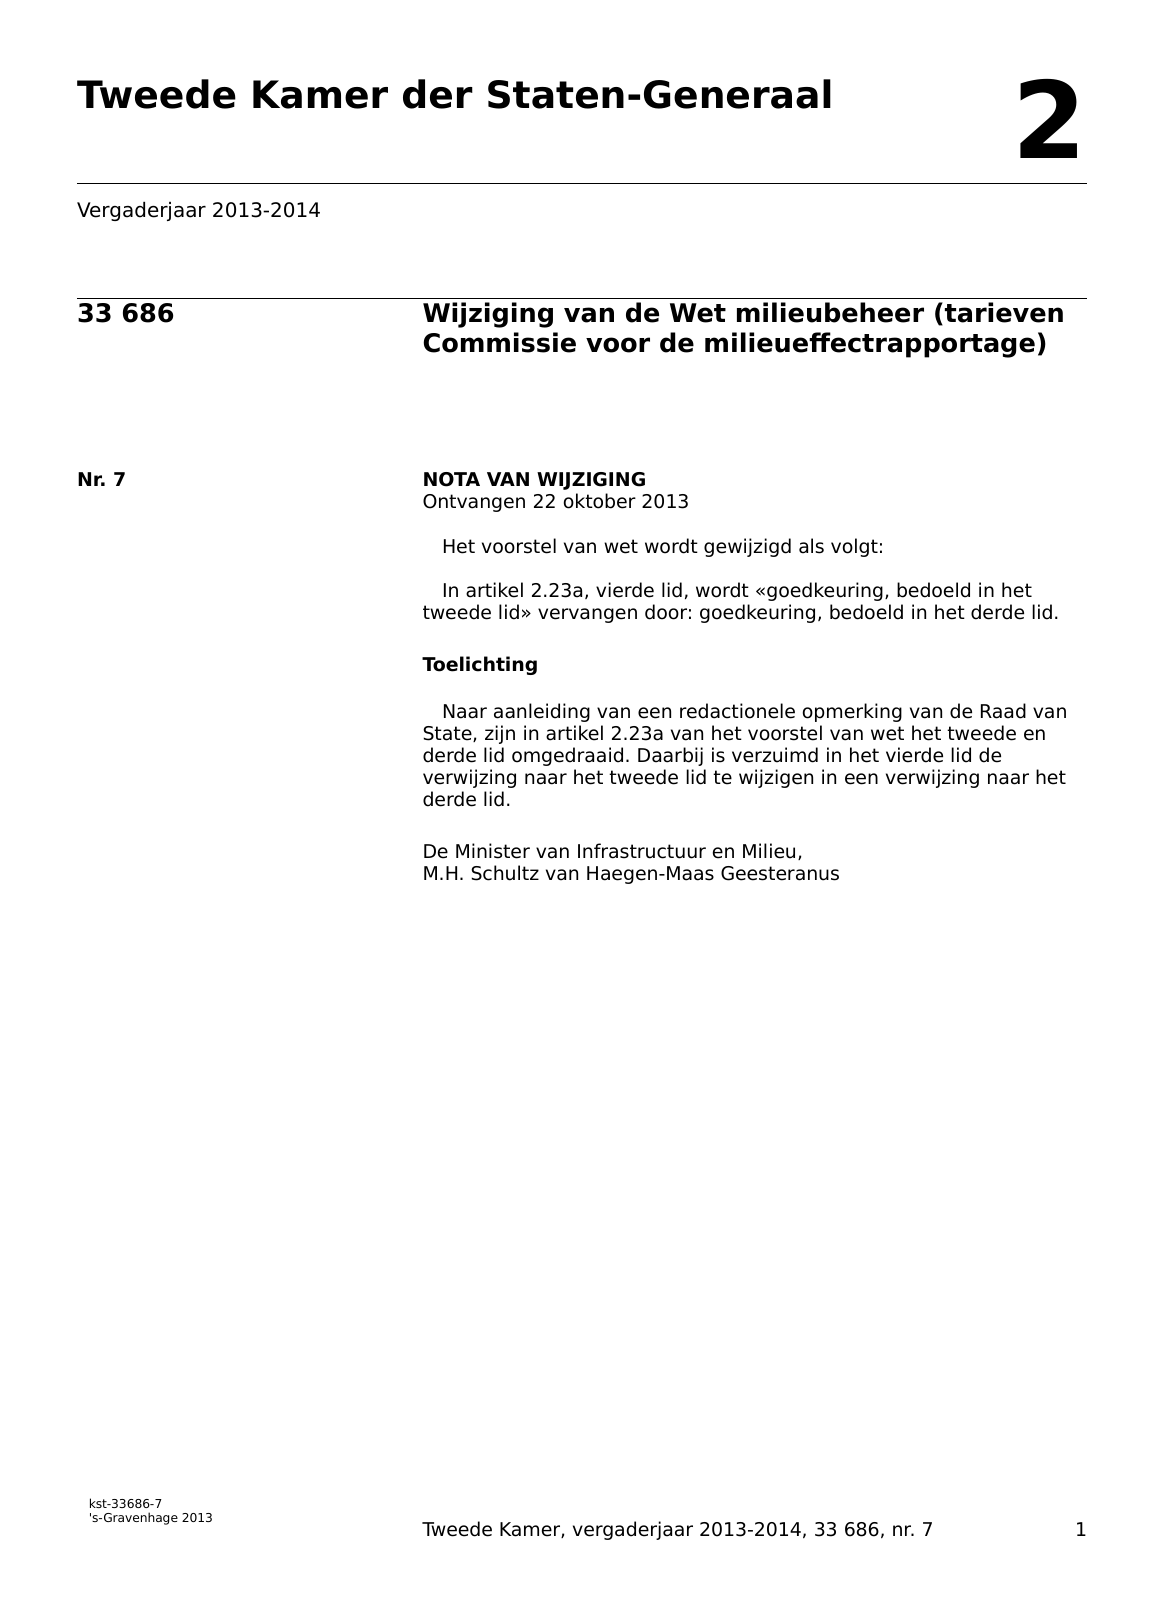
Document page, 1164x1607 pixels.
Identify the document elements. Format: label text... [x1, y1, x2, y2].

table_header Tweede Kamer der Staten-Generaal [77, 59, 886, 183]
subtitle Toelichting [422, 654, 1087, 676]
text De Minister van Infrastructuur en Milieu, M.H. Schultz van Haegen-Maas Geesteranus [422, 841, 1087, 884]
subtitle 33 686 Wijziging van de Wet milieubeheer (tarieven Commissie voor de milieueffectrapportage) [77, 299, 1087, 358]
text Ontvangen 22 oktober 2013 [422, 491, 1087, 513]
text kst-33686-7 [88, 1497, 323, 1511]
text 's-Gravenhage 2013 [88, 1511, 323, 1525]
text Het voorstel van wet wordt gewijzigd als volgt: [422, 536, 1087, 557]
table_header 2 [886, 59, 1087, 183]
text In artikel 2.23a, vierde lid, wordt «goedkeuring, bedoeld in het tweede lid» vervangen door: goedkeuring, bedoeld in het derde lid. [422, 580, 1087, 624]
subtitle Nr. 7 NOTA VAN WIJZIGING [77, 469, 1087, 491]
table_cell Vergaderjaar 2013-2014 [77, 184, 1087, 298]
text Naar aanleiding van een redactionele opmerking van de Raad van State, zijn in artikel 2.23a van het voorstel van wet het tweede en derde lid omgedraaid. Daarbij is verzuimd in het vierde lid de verwijzing naar het tweede lid te wijzigen in een verwijzing naar het derde lid. [422, 701, 1087, 811]
